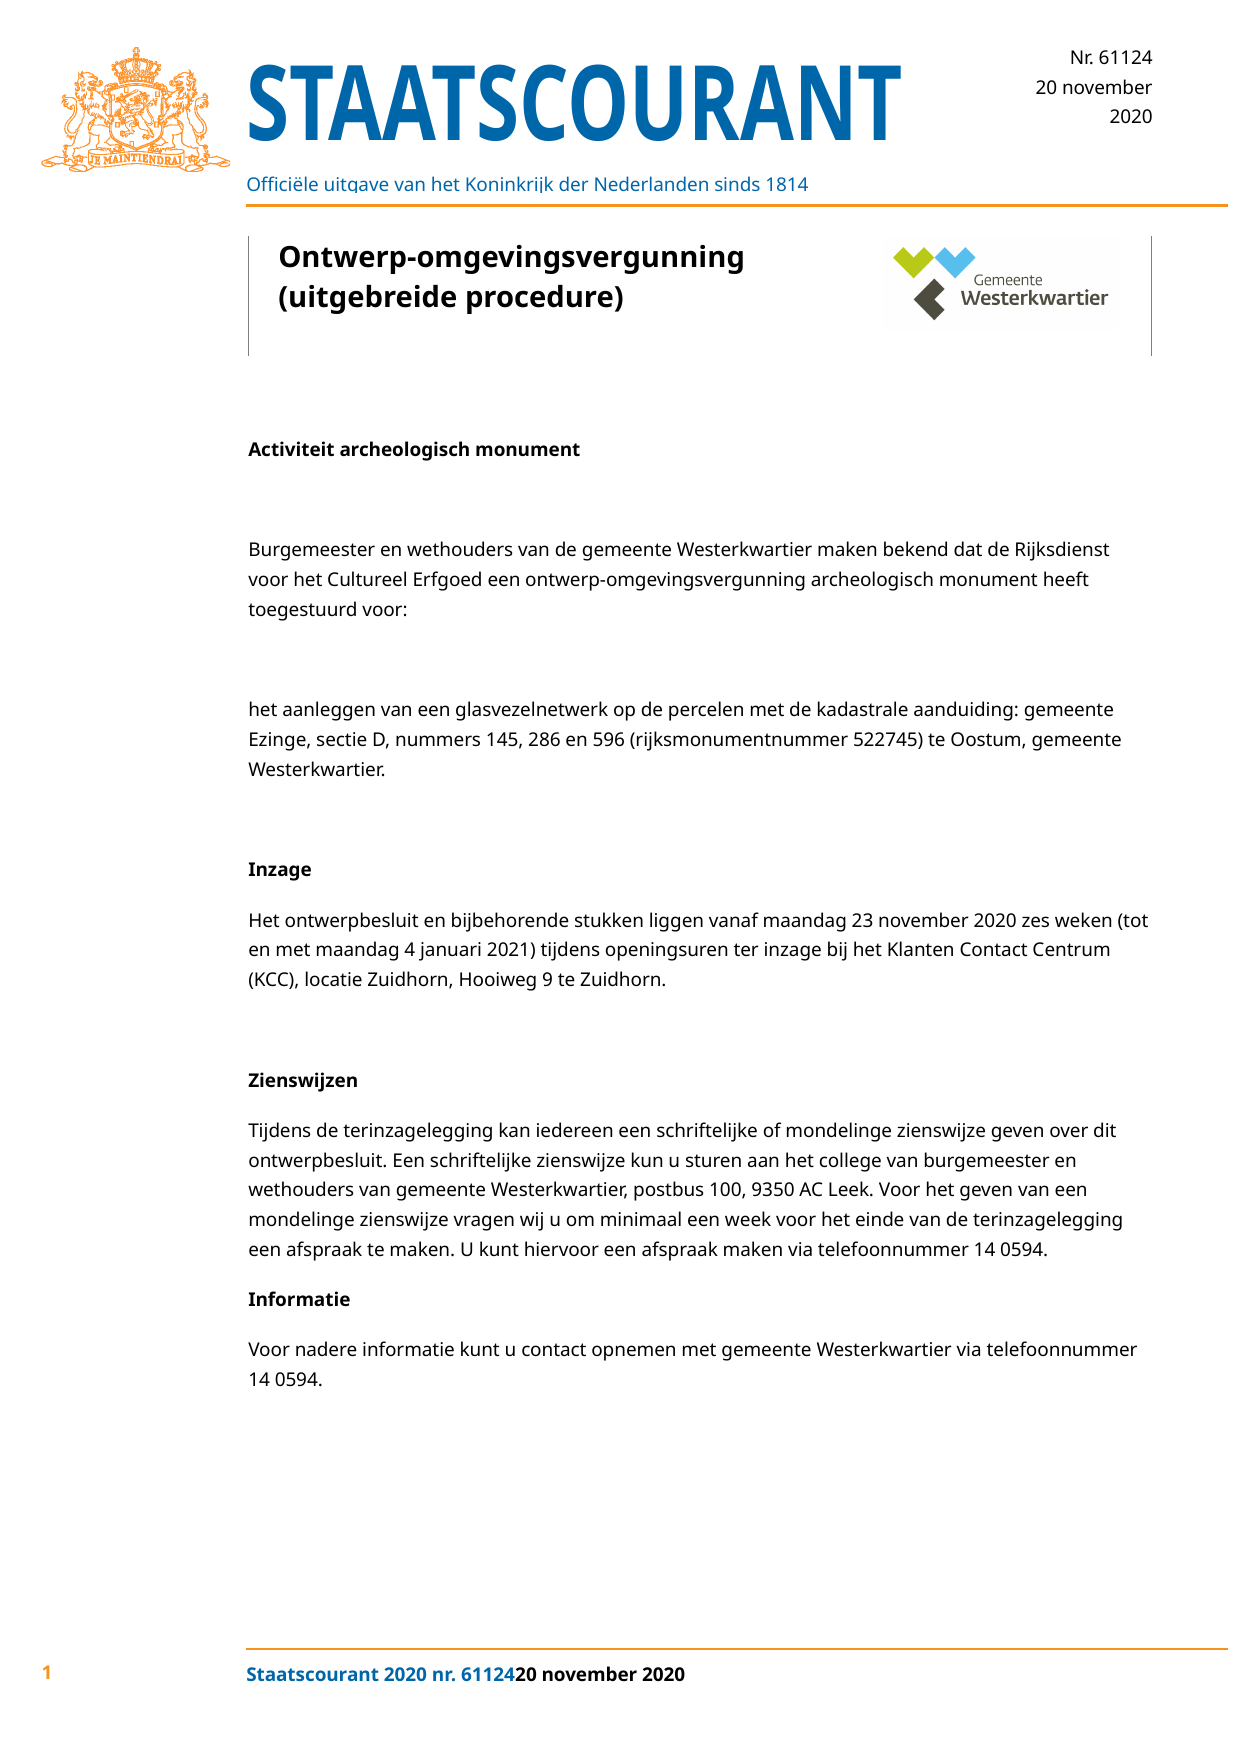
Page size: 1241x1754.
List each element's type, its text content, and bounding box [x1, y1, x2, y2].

text Inzage [248, 857, 1152, 882]
text Burgemeester en wethouders van de gemeente Westerkwartier maken bekend dat de Rijksdienst voor het Cultureel Erfgoed een ontwerp-omgevingsvergunning archeologisch monument heeft toegestuurd voor: [248, 537, 1152, 621]
table_header Ontwerp-omgevingsvergunning (uitgebreide procedure) [249, 236, 850, 356]
text Activiteit archeologisch monument [248, 436, 1152, 461]
text Informatie [248, 1286, 1152, 1312]
text Het ontwerpbesluit en bijbehorende stukken liggen vanaf maandag 23 november 2020 zes weken (tot en met maandag 4 januari 2021) tijdens openingsuren ter inzage bij het Klanten Contact Centrum (KCC), locatie Zuidhorn, Hooiweg 9 te Zuidhorn. [248, 907, 1152, 992]
text Voor nadere informatie kunt u contact opnemen met gemeente Westerkwartier via telefoonnummer 14 0594. [248, 1337, 1152, 1392]
text Tijdens de terinzagelegging kan iedereen een schriftelijke of mondelinge zienswijze geven over dit ontwerpbesluit. Een schriftelijke zienswijze kun u sturen aan het college van burgemeester en wethouders van gemeente Westerkwartier, postbus 100, 9350 AC Leek. Voor het geven van een mondelinge zienswijze vragen wij u om minimaal een week voor het einde van de terinzagelegging een afspraak te maken. U kunt hiervoor een afspraak maken via telefoonnummer 14 0594. [248, 1117, 1152, 1261]
text het aanleggen van een glasvezelnetwerk op de percelen met de kadastrale aanduiding: gemeente Ezinge, sectie D, nummers 145, 286 en 596 (rijksmonumentnummer 522745) te Oostum, gemeente Westerkwartier. [248, 697, 1152, 781]
table_header [850, 236, 1151, 356]
picture [882, 236, 1119, 331]
text Zienswijzen [248, 1067, 1152, 1093]
picture [41, 47, 231, 172]
